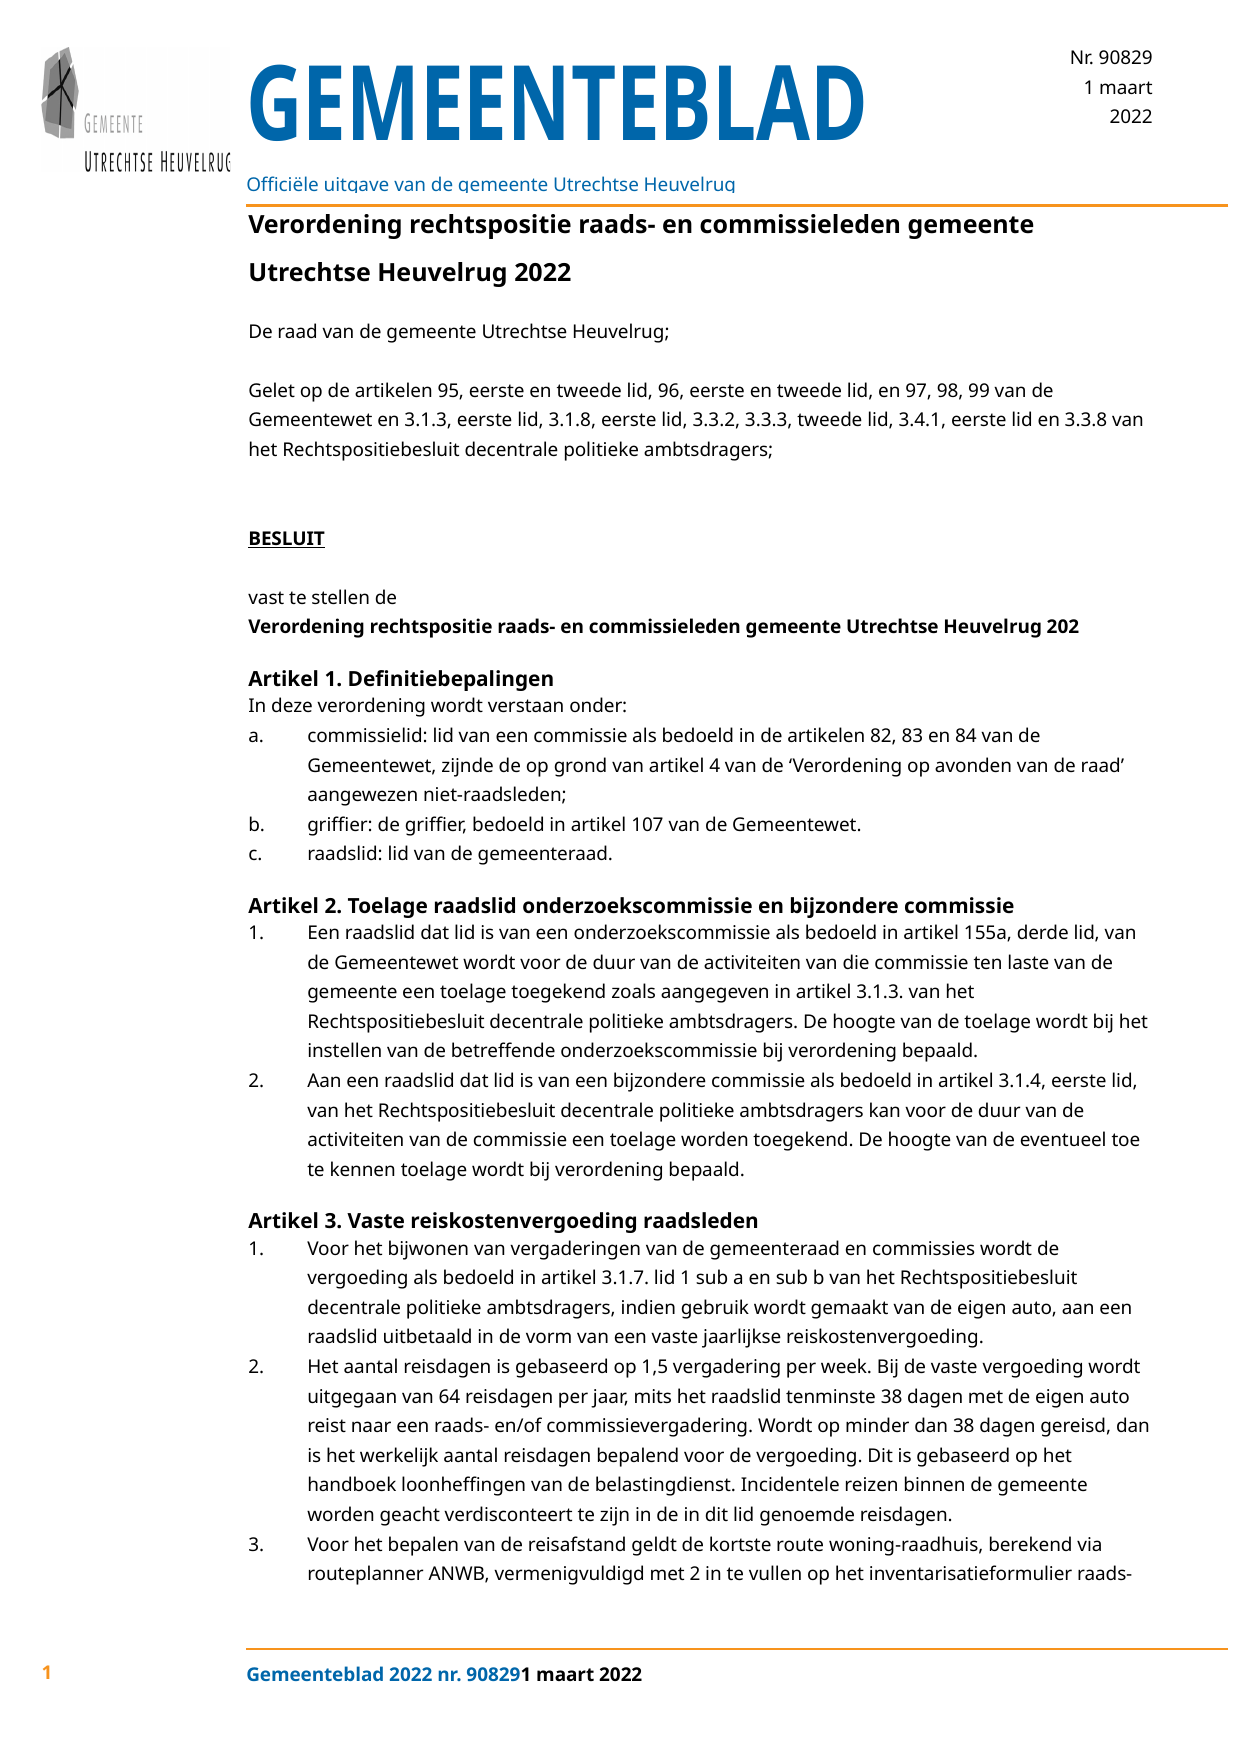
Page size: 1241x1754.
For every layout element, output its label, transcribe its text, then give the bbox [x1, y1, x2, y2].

list raadslid: lid van de gemeenteraad. [248, 841, 1152, 866]
list griffier: de griffier, bedoeld in artikel 107 van de Gemeentewet. [248, 811, 1152, 837]
text Artikel 1. Definitiebepalingen [248, 664, 1152, 693]
list Aan een raadslid dat lid is van een bijzondere commissie als bedoeld in artikel 3.1.4, eerste lid, van het Rechtspositiebesluit decentrale politieke ambtsdragers kan voor de duur van de activiteiten van de commissie een toelage worden toegekend. De hoogte van de eventueel toe te kennen toelage wordt bij verordening bepaald. [248, 1067, 1152, 1182]
list Voor het bijwonen van vergaderingen van de gemeenteraad en commissies wordt de vergoeding als bedoeld in artikel 3.1.7. lid 1 sub a en sub b van het Rechtspositiebesluit decentrale politieke ambtsdragers, indien gebruik wordt gemaakt van de eigen auto, aan een raadslid uitbetaald in de vorm van een vaste jaarlijkse reiskostenvergoeding. [248, 1235, 1152, 1349]
list Het aantal reisdagen is gebaseerd op 1,5 vergadering per week. Bij de vaste vergoeding wordt uitgegaan van 64 reisdagen per jaar, mits het raadslid tenminste 38 dagen met de eigen auto reist naar een raads- en/of commissievergadering. Wordt op minder dan 38 dagen gereisd, dan is het werkelijk aantal reisdagen bepalend voor de vergoeding. Dit is gebaseerd op het handboek loonheffingen van de belastingdienst. Incidentele reizen binnen de gemeente worden geacht verdisconteert te zijn in de in dit lid genoemde reisdagen. [248, 1353, 1152, 1527]
list Voor het bepalen van de reisafstand geldt de kortste route woning-raadhuis, berekend via routeplanner ANWB, vermenigvuldigd met 2 in te vullen op het inventarisatieformulier raads- [248, 1531, 1152, 1586]
text Artikel 2. Toelage raadslid onderzoekscommissie en bijzondere commissie [248, 891, 1152, 919]
text Artikel 3. Vaste reiskostenvergoeding raadsleden [248, 1206, 1152, 1235]
text De raad van de gemeente Utrechtse Heuvelrug; [248, 318, 1152, 344]
text BESLUIT [248, 525, 1152, 551]
list Een raadslid dat lid is van een onderzoekscommissie als bedoeld in artikel 155a, derde lid, van de Gemeentewet wordt voor de duur van de activiteiten van die commissie ten laste van de gemeente een toelage toegekend zoals aangegeven in artikel 3.1.3. van het Rechtspositiebesluit decentrale politieke ambtsdragers. De hoogte van de toelage wordt bij het instellen van de betreffende onderzoekscommissie bij verordening bepaald. [248, 919, 1152, 1063]
picture [41, 47, 231, 172]
text Gelet op de artikelen 95, eerste en tweede lid, 96, eerste en tweede lid, en 97, 98, 99 van de Gemeentewet en 3.1.3, eerste lid, 3.1.8, eerste lid, 3.3.2, 3.3.3, tweede lid, 3.4.1, eerste lid en 3.3.8 van het Rechtspositiebesluit decentrale politieke ambtsdragers; [248, 377, 1152, 462]
list commissielid: lid van een commissie als bedoeld in de artikelen 82, 83 en 84 van de Gemeentewet, zijnde de op grond van artikel 4 van de ‘Verordening op avonden van de raad’ aangewezen niet-raadsleden; [248, 722, 1152, 807]
text Verordening rechtspositie raads- en commissieleden gemeente Utrechtse Heuvelrug 202 [248, 614, 1152, 639]
text vast te stellen de [248, 584, 1152, 610]
text Verordening rechtspositie raads- en commissieleden gemeente Utrechtse Heuvelrug 2022 [248, 207, 1152, 288]
text In deze verordening wordt verstaan onder: [248, 693, 1152, 718]
